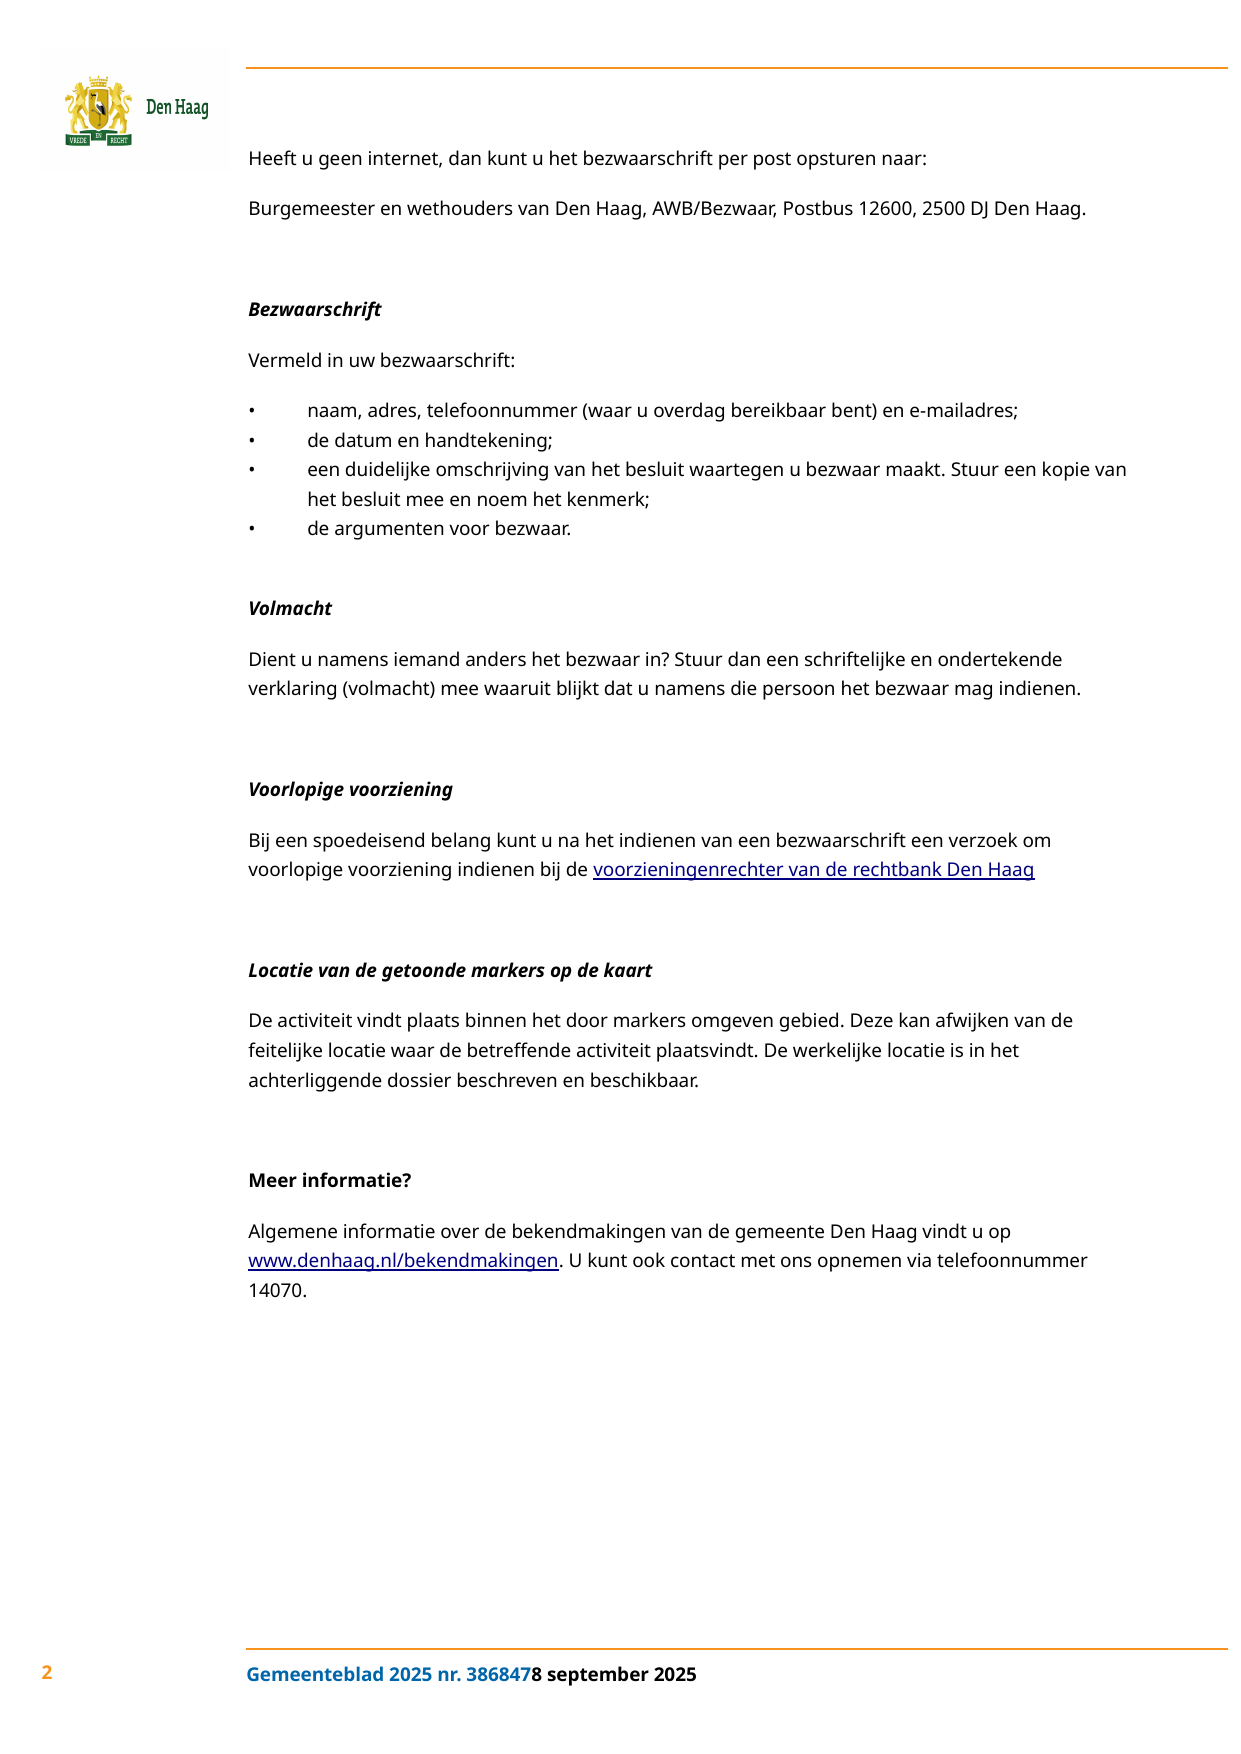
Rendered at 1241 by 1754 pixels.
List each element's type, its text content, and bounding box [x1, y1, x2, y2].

list de datum en handtekening; [248, 427, 1152, 453]
text Algemene informatie over de bekendmakingen van de gemeente Den Haag vindt u op www.denhaag.nl/bekendmakingen. U kunt ook contact met ons opnemen via telefoonnummer 14070. [248, 1218, 1152, 1303]
text De activiteit vindt plaats binnen het door markers omgeven gebied. Deze kan afwijken van de feitelijke locatie waar de betreffende activiteit plaatsvindt. De werkelijke locatie is in het achterliggende dossier beschreven en beschikbaar. [248, 1008, 1152, 1093]
text Voorlopige voorziening [248, 776, 1152, 802]
text Heeft u geen internet, dan kunt u het bezwaarschrift per post opsturen naar: [248, 145, 1152, 171]
text Meer informatie? [248, 1168, 1152, 1193]
text Volmacht [248, 596, 1152, 621]
text Vermeld in uw bezwaarschrift: [248, 347, 1152, 373]
list de argumenten voor bezwaar. [248, 516, 1152, 541]
text Dient u namens iemand anders het bezwaar in? Stuur dan een schriftelijke en ondertekende verklaring (volmacht) mee waaruit blijkt dat u namens die persoon het bezwaar mag indienen. [248, 646, 1152, 701]
picture [41, 47, 231, 172]
text Bij een spoedeisend belang kunt u na het indienen van een bezwaarschrift een verzoek om voorlopige voorziening indienen bij de voorzieningenrechter van de rechtbank Den Haag [248, 827, 1152, 882]
list naam, adres, telefoonnummer (waar u overdag bereikbaar bent) en e-mailadres; [248, 397, 1152, 423]
text Locatie van de getoonde markers op de kaart [248, 957, 1152, 983]
text Burgemeester en wethouders van Den Haag, AWB/Bezwaar, Postbus 12600, 2500 DJ Den Haag. [248, 196, 1152, 221]
text Bezwaarschrift [248, 296, 1152, 322]
list een duidelijke omschrijving van het besluit waartegen u bezwaar maakt. Stuur een kopie van het besluit mee en noem het kenmerk; [248, 456, 1152, 512]
